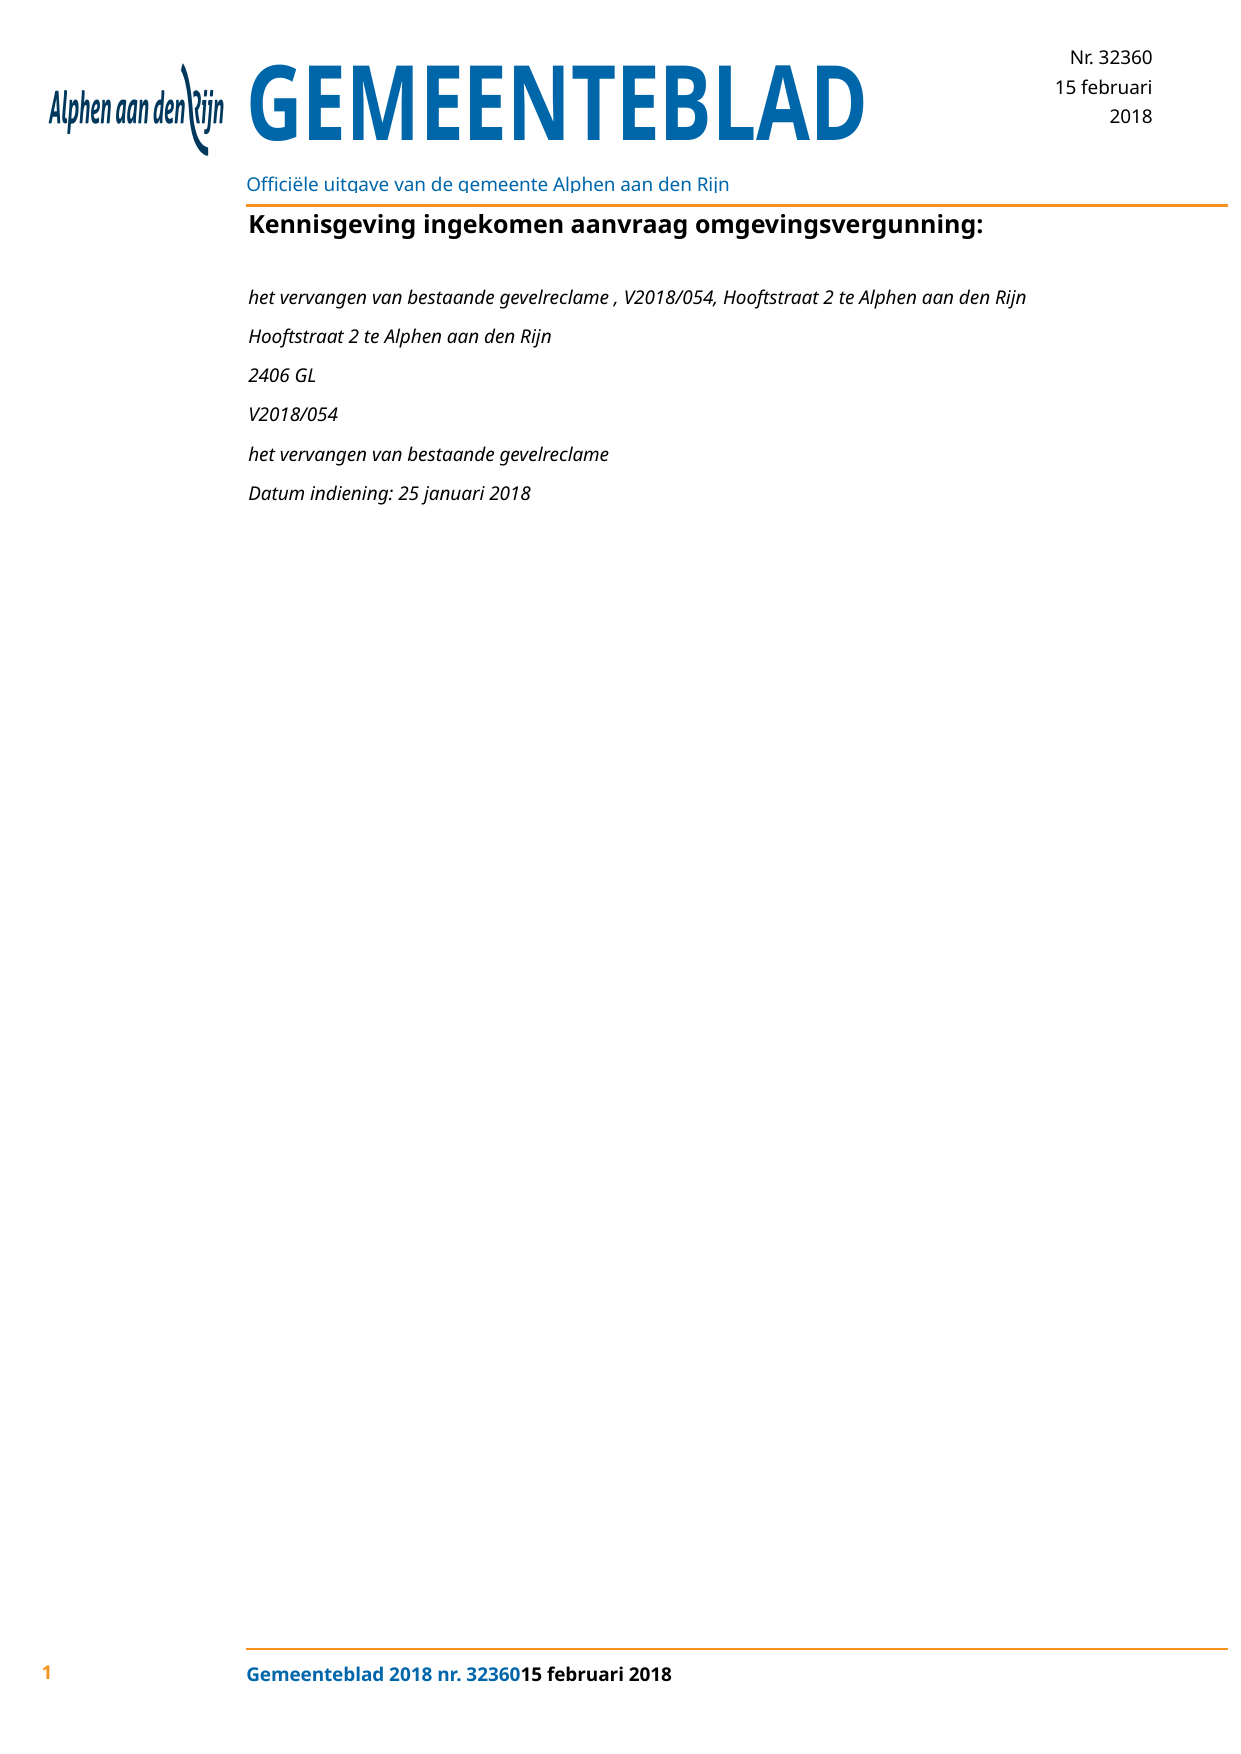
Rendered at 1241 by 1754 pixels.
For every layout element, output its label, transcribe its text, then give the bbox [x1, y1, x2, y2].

text V2018/054 [248, 402, 1152, 427]
text Datum indiening: 25 januari 2018 [248, 480, 1152, 506]
text Hooftstraat 2 te Alphen aan den Rijn [248, 323, 1152, 349]
text 2406 GL [248, 362, 1152, 388]
text het vervangen van bestaande gevelreclame [248, 441, 1152, 467]
text Kennisgeving ingekomen aanvraag omgevingsvergunning: [248, 207, 1152, 241]
picture [41, 47, 231, 172]
text het vervangen van bestaande gevelreclame , V2018/054, Hooftstraat 2 te Alphen aan den Rijn [248, 284, 1152, 309]
